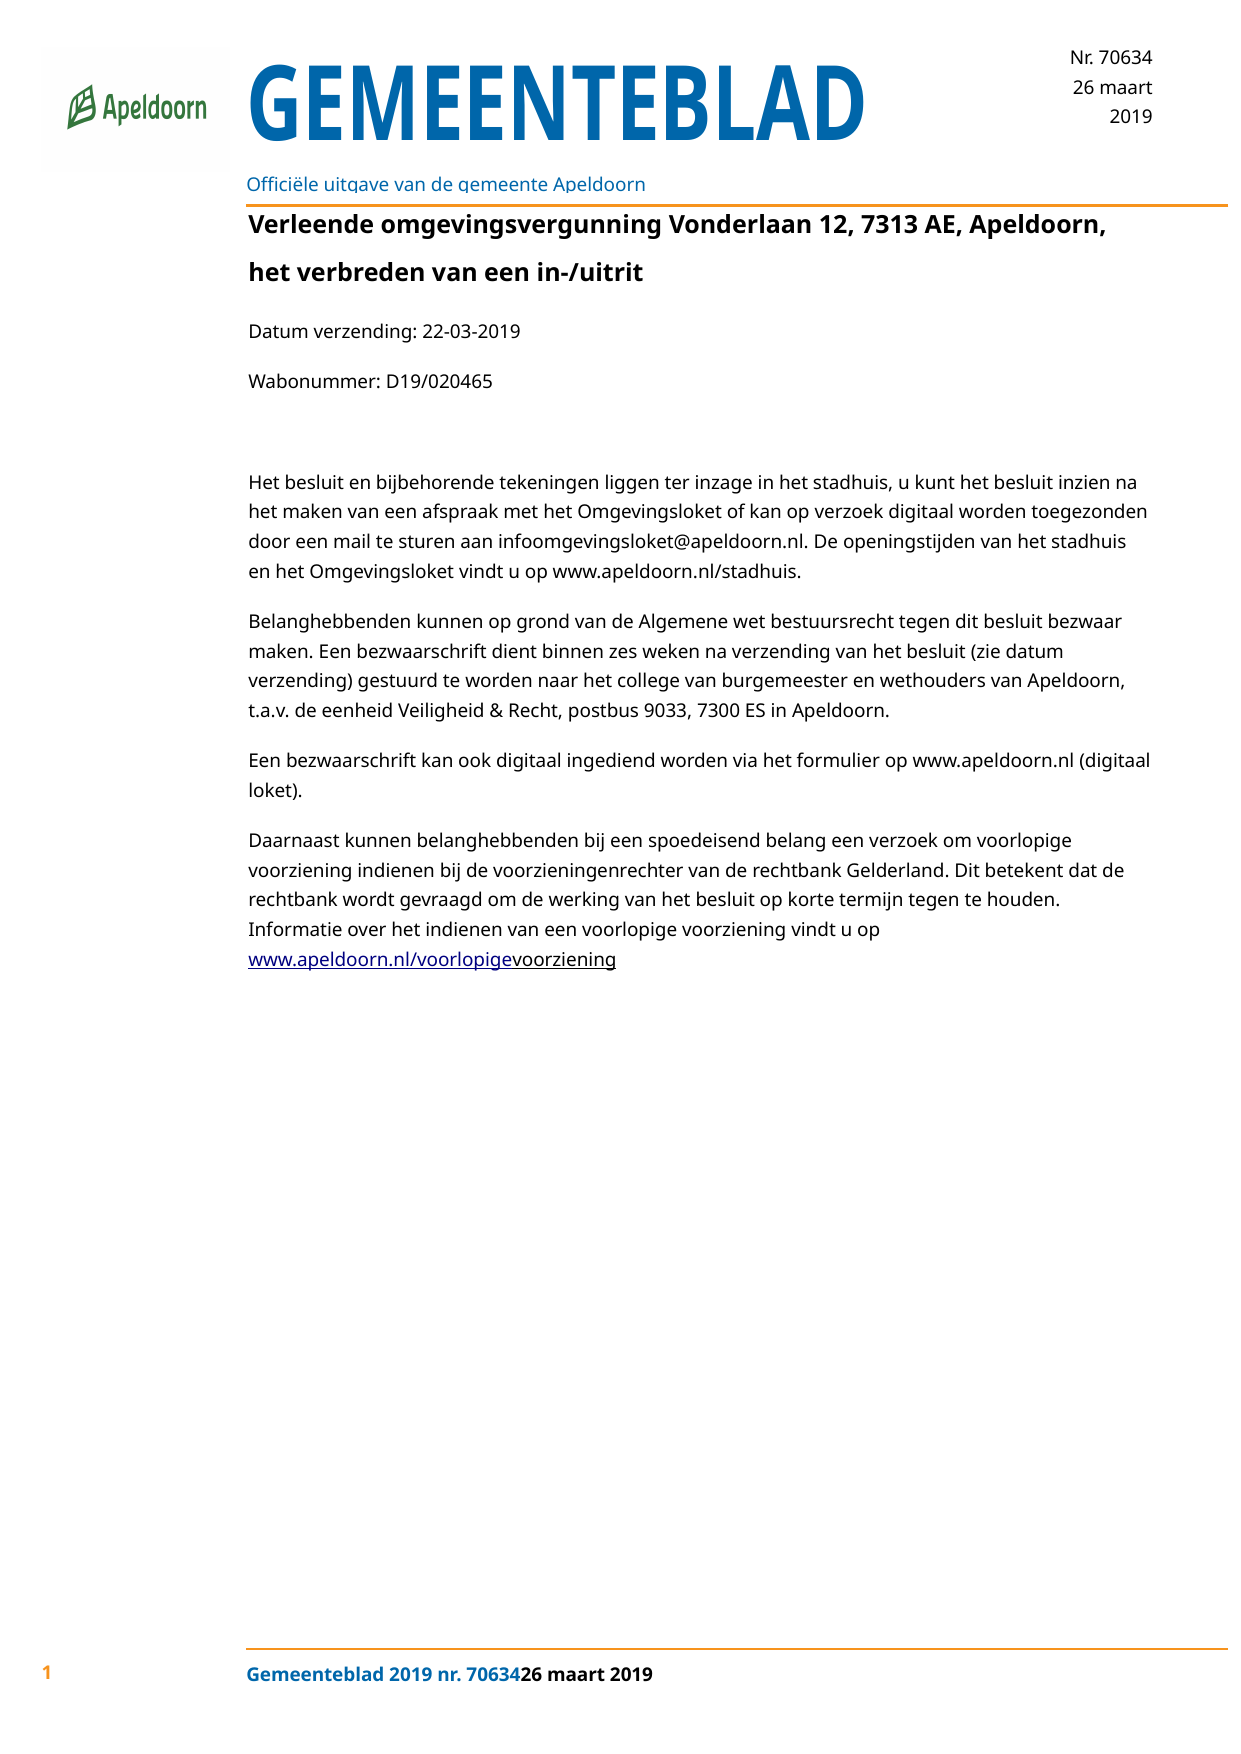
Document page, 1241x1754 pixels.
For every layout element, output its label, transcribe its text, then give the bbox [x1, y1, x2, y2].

text Datum verzending: 22-03-2019 [248, 318, 1152, 344]
text Een bezwaarschrift kan ook digitaal ingediend worden via het formulier op www.apeldoorn.nl (digitaal loket). [248, 747, 1152, 803]
text Het besluit en bijbehorende tekeningen liggen ter inzage in het stadhuis, u kunt het besluit inzien na het maken van een afspraak met het Omgevingsloket of kan op verzoek digitaal worden toegezonden door een mail te sturen aan infoomgevingsloket@apeldoorn.nl. De openingstijden van het stadhuis en het Omgevingsloket vindt u op www.apeldoorn.nl/stadhuis. [248, 469, 1152, 584]
text Verleende omgevingsvergunning Vonderlaan 12, 7313 AE, Apeldoorn, het verbreden van een in-/uitrit [248, 207, 1152, 288]
text Wabonummer: D19/020465 [248, 368, 1152, 394]
text Daarnaast kunnen belanghebbenden bij een spoedeisend belang een verzoek om voorlopige voorziening indienen bij de voorzieningenrechter van de rechtbank Gelderland. Dit betekent dat de rechtbank wordt gevraagd om de werking van het besluit op korte termijn tegen te houden. Informatie over het indienen van een voorlopige voorziening vindt u op www.apeldoorn.nl/voorlopigevoorziening [248, 827, 1152, 972]
text Belanghebbenden kunnen op grond van de Algemene wet bestuursrecht tegen dit besluit bezwaar maken. Een bezwaarschrift dient binnen zes weken na verzending van het besluit (zie datum verzending) gestuurd te worden naar het college van burgemeester en wethouders van Apeldoorn, t.a.v. de eenheid Veiligheid & Recht, postbus 9033, 7300 ES in Apeldoorn. [248, 608, 1152, 723]
picture [41, 47, 231, 172]
